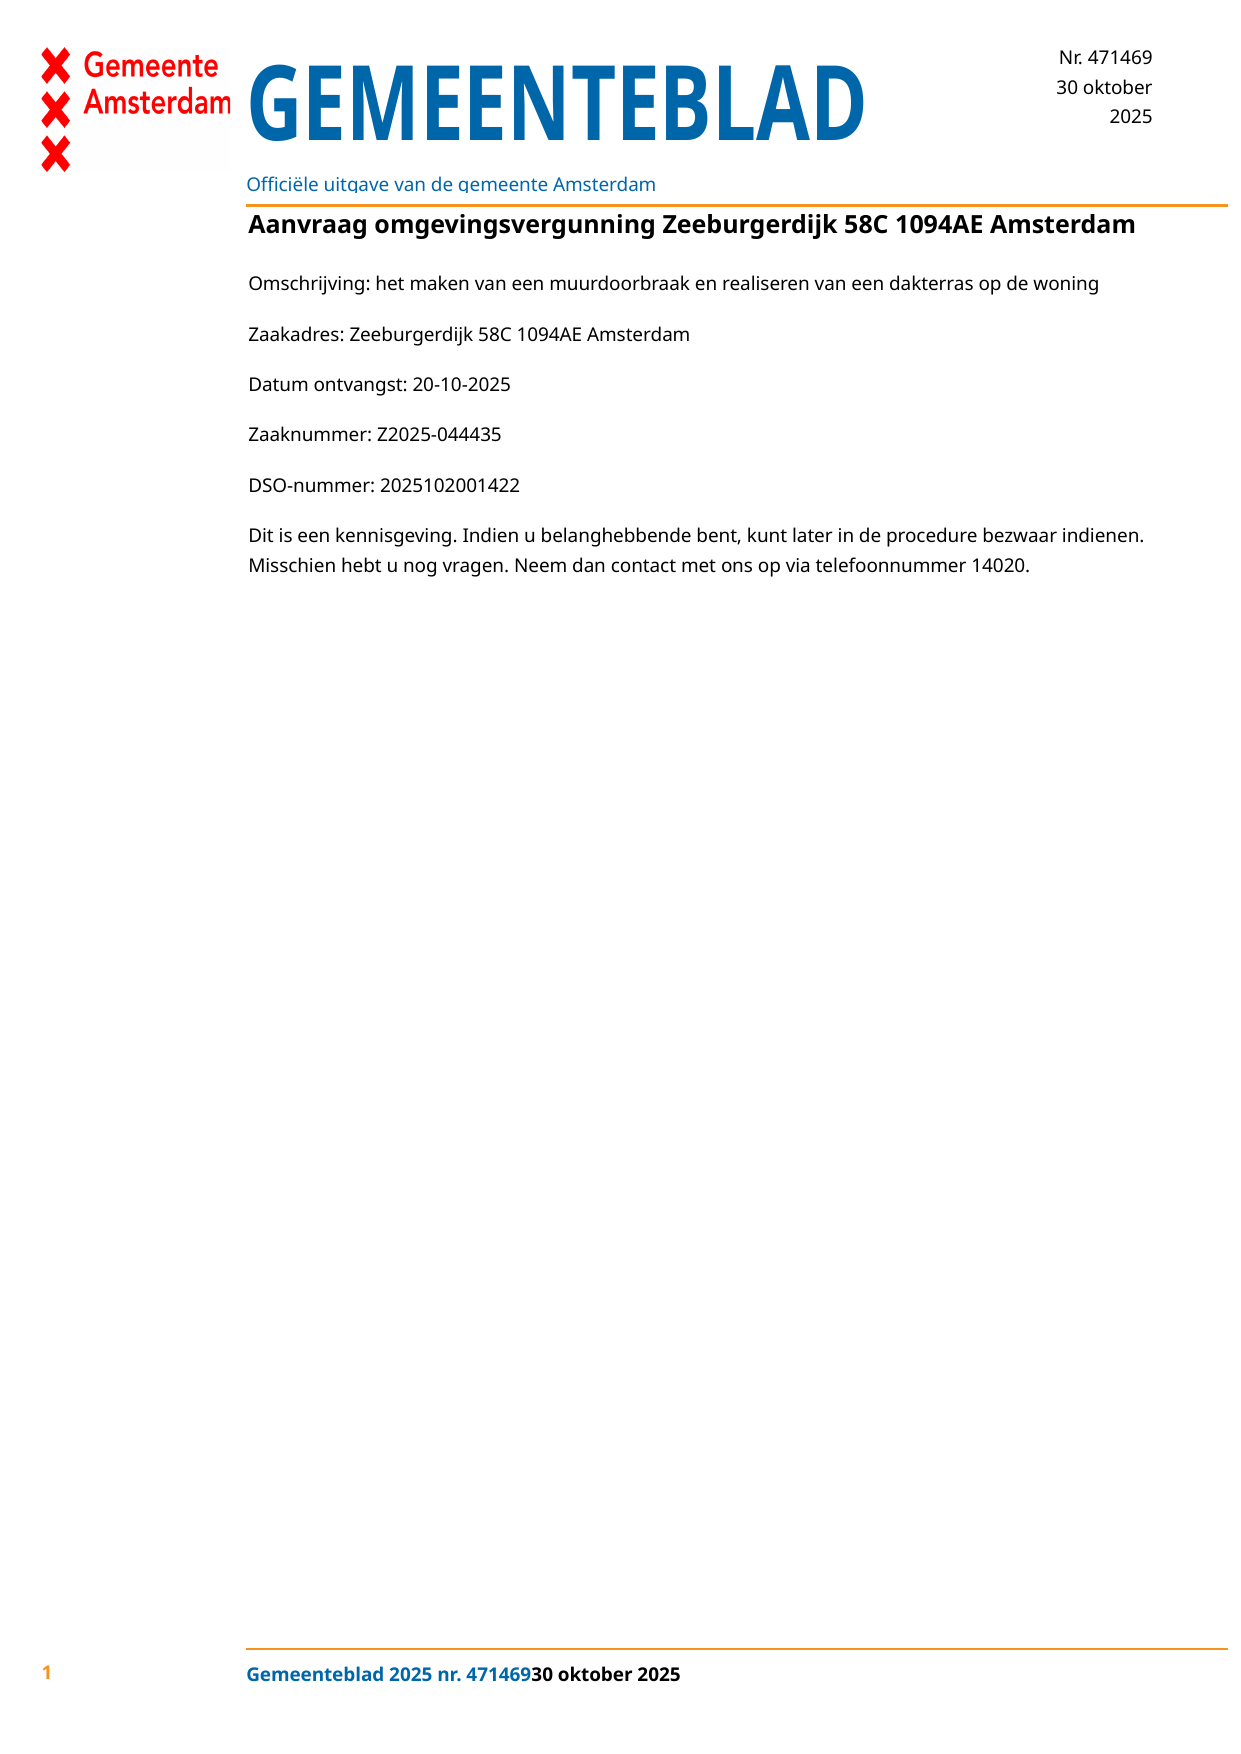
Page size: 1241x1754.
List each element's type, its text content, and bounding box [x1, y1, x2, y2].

text Dit is een kennisgeving. Indien u belanghebbende bent, kunt later in de procedure bezwaar indienen. Misschien hebt u nog vragen. Neem dan contact met ons op via telefoonnummer 14020. [248, 522, 1152, 578]
text Aanvraag omgevingsvergunning Zeeburgerdijk 58C 1094AE Amsterdam [248, 207, 1152, 241]
text DSO-nummer: 2025102001422 [248, 472, 1152, 498]
text Zaakadres: Zeeburgerdijk 58C 1094AE Amsterdam [248, 321, 1152, 346]
picture [41, 47, 231, 172]
text Zaaknummer: Z2025-044435 [248, 422, 1152, 447]
text Datum ontvangst: 20-10-2025 [248, 371, 1152, 397]
text Omschrijving: het maken van een muurdoorbraak en realiseren van een dakterras op de woning [248, 270, 1152, 296]
